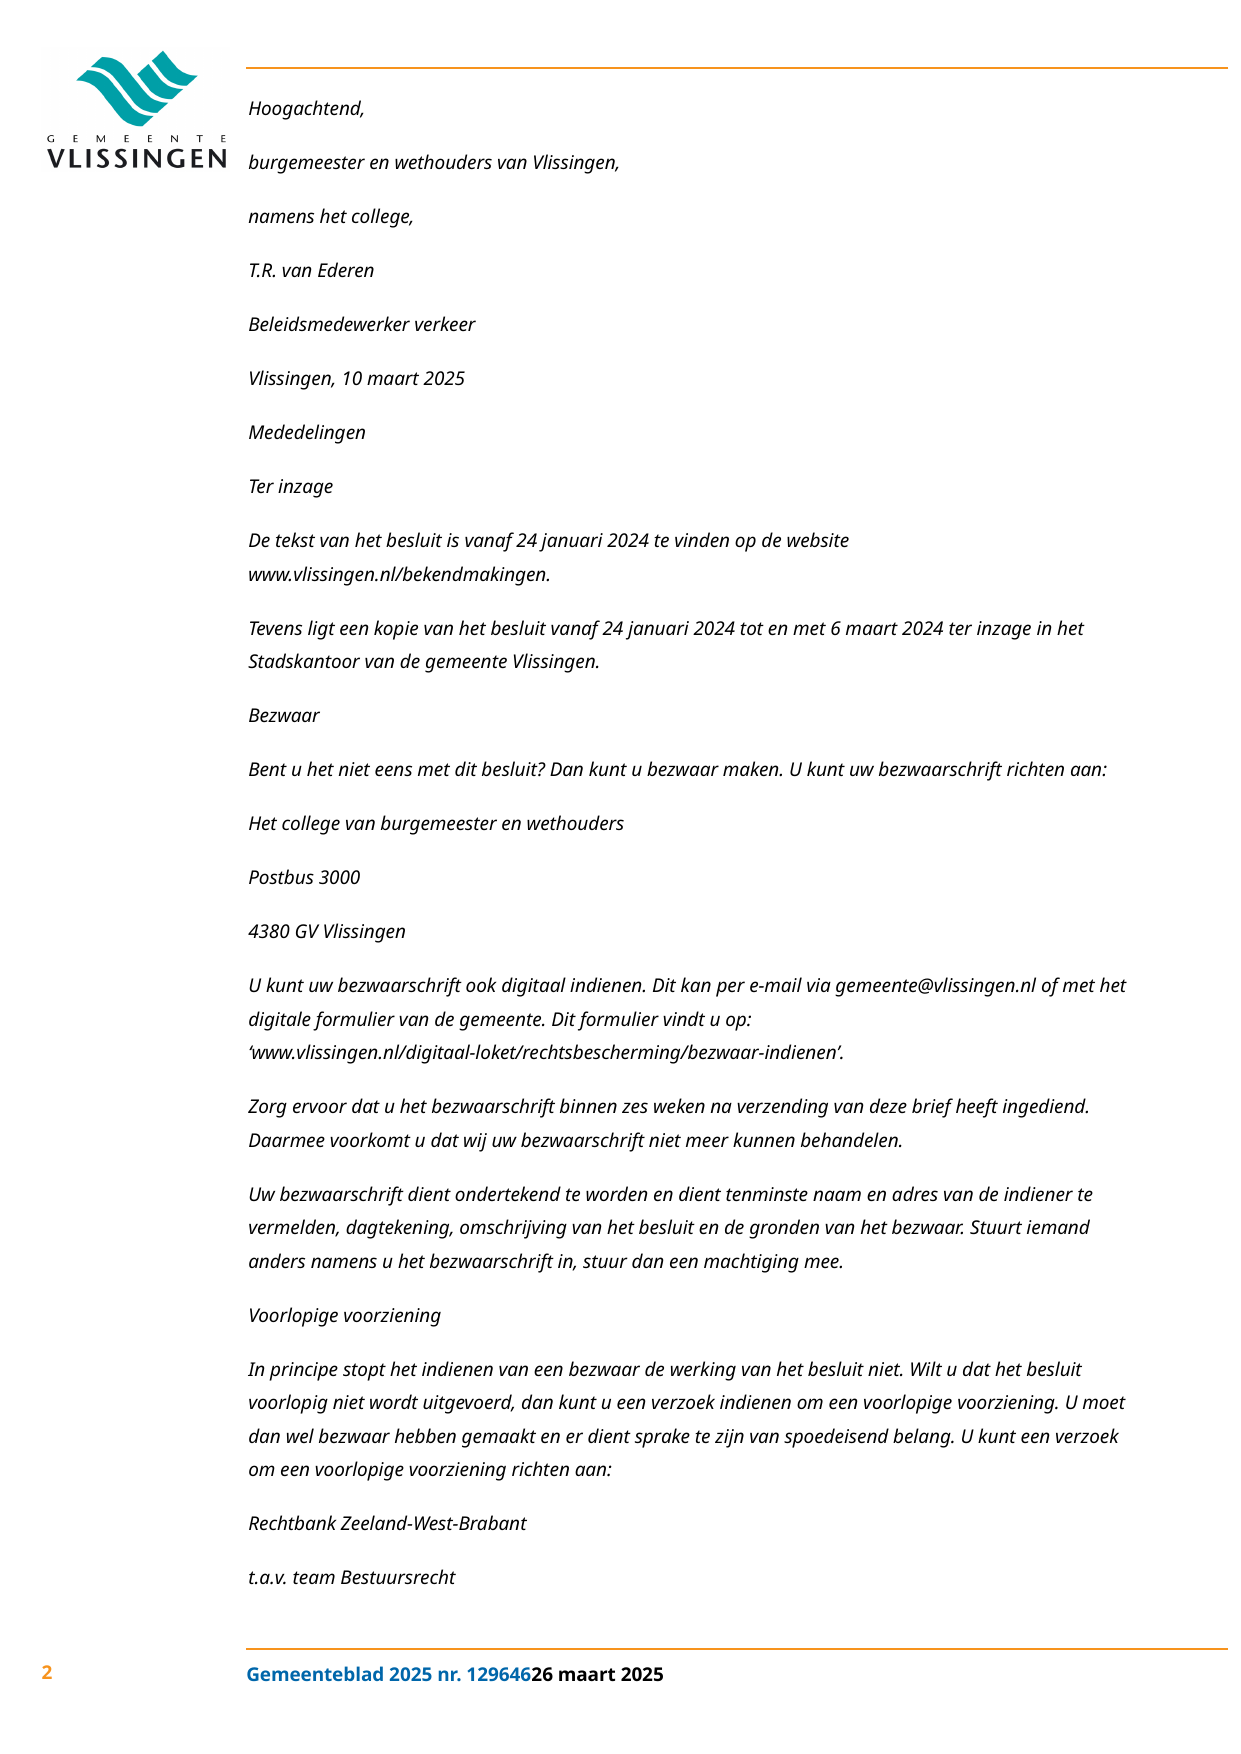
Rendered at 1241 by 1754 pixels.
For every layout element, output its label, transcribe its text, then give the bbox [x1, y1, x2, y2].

text burgemeester en wethouders van Vlissingen, [248, 149, 1152, 174]
text Tevens ligt een kopie van het besluit vanaf 24 januari 2024 tot en met 6 maart 2024 ter inzage in het Stadskantoor van de gemeente Vlissingen. [248, 615, 1152, 674]
text T.R. van Ederen [248, 257, 1152, 283]
text Vlissingen, 10 maart 2025 [248, 365, 1152, 391]
picture [41, 47, 231, 172]
text De tekst van het besluit is vanaf 24 januari 2024 te vinden op de website www.vlissingen.nl/bekendmakingen. [248, 527, 1152, 586]
text t.a.v. team Bestuursrecht [248, 1564, 1152, 1590]
text Hoogachtend, [248, 95, 1152, 121]
text namens het college, [248, 203, 1152, 229]
text Het college van burgemeester en wethouders [248, 810, 1152, 836]
text Ter inzage [248, 473, 1152, 499]
text Bent u het niet eens met dit besluit? Dan kunt u bezwaar maken. U kunt uw bezwaarschrift richten aan: [248, 756, 1152, 782]
text Voorlopige voorziening [248, 1302, 1152, 1328]
text Mededelingen [248, 419, 1152, 445]
text U kunt uw bezwaarschrift ook digitaal indienen. Dit kan per e-mail via gemeente@vlissingen.nl of met het digitale formulier van de gemeente. Dit formulier vindt u op: ‘www.vlissingen.nl/digitaal-loket/rechtsbescherming/bezwaar-indienen’. [248, 973, 1152, 1065]
text 4380 GV Vlissingen [248, 918, 1152, 944]
text Uw bezwaarschrift dient ondertekend te worden en dient tenminste naam en adres van de indiener te vermelden, dagtekening, omschrijving van het besluit en de gronden van het bezwaar. Stuurt iemand anders namens u het bezwaarschrift in, stuur dan een machtiging mee. [248, 1181, 1152, 1274]
text Beleidsmedewerker verkeer [248, 311, 1152, 337]
text Postbus 3000 [248, 864, 1152, 890]
text Bezwaar [248, 702, 1152, 728]
text Rechtbank Zeeland-West-Brabant [248, 1510, 1152, 1536]
text Zorg ervoor dat u het bezwaarschrift binnen zes weken na verzending van deze brief heeft ingediend. Daarmee voorkomt u dat wij uw bezwaarschrift niet meer kunnen behandelen. [248, 1093, 1152, 1153]
text In principe stopt het indienen van een bezwaar de werking van het besluit niet. Wilt u dat het besluit voorlopig niet wordt uitgevoerd, dan kunt u een verzoek indienen om een voorlopige voorziening. U moet dan wel bezwaar hebben gemaakt en er dient sprake te zijn van spoedeisend belang. U kunt een verzoek om een voorlopige voorziening richten aan: [248, 1356, 1152, 1482]
